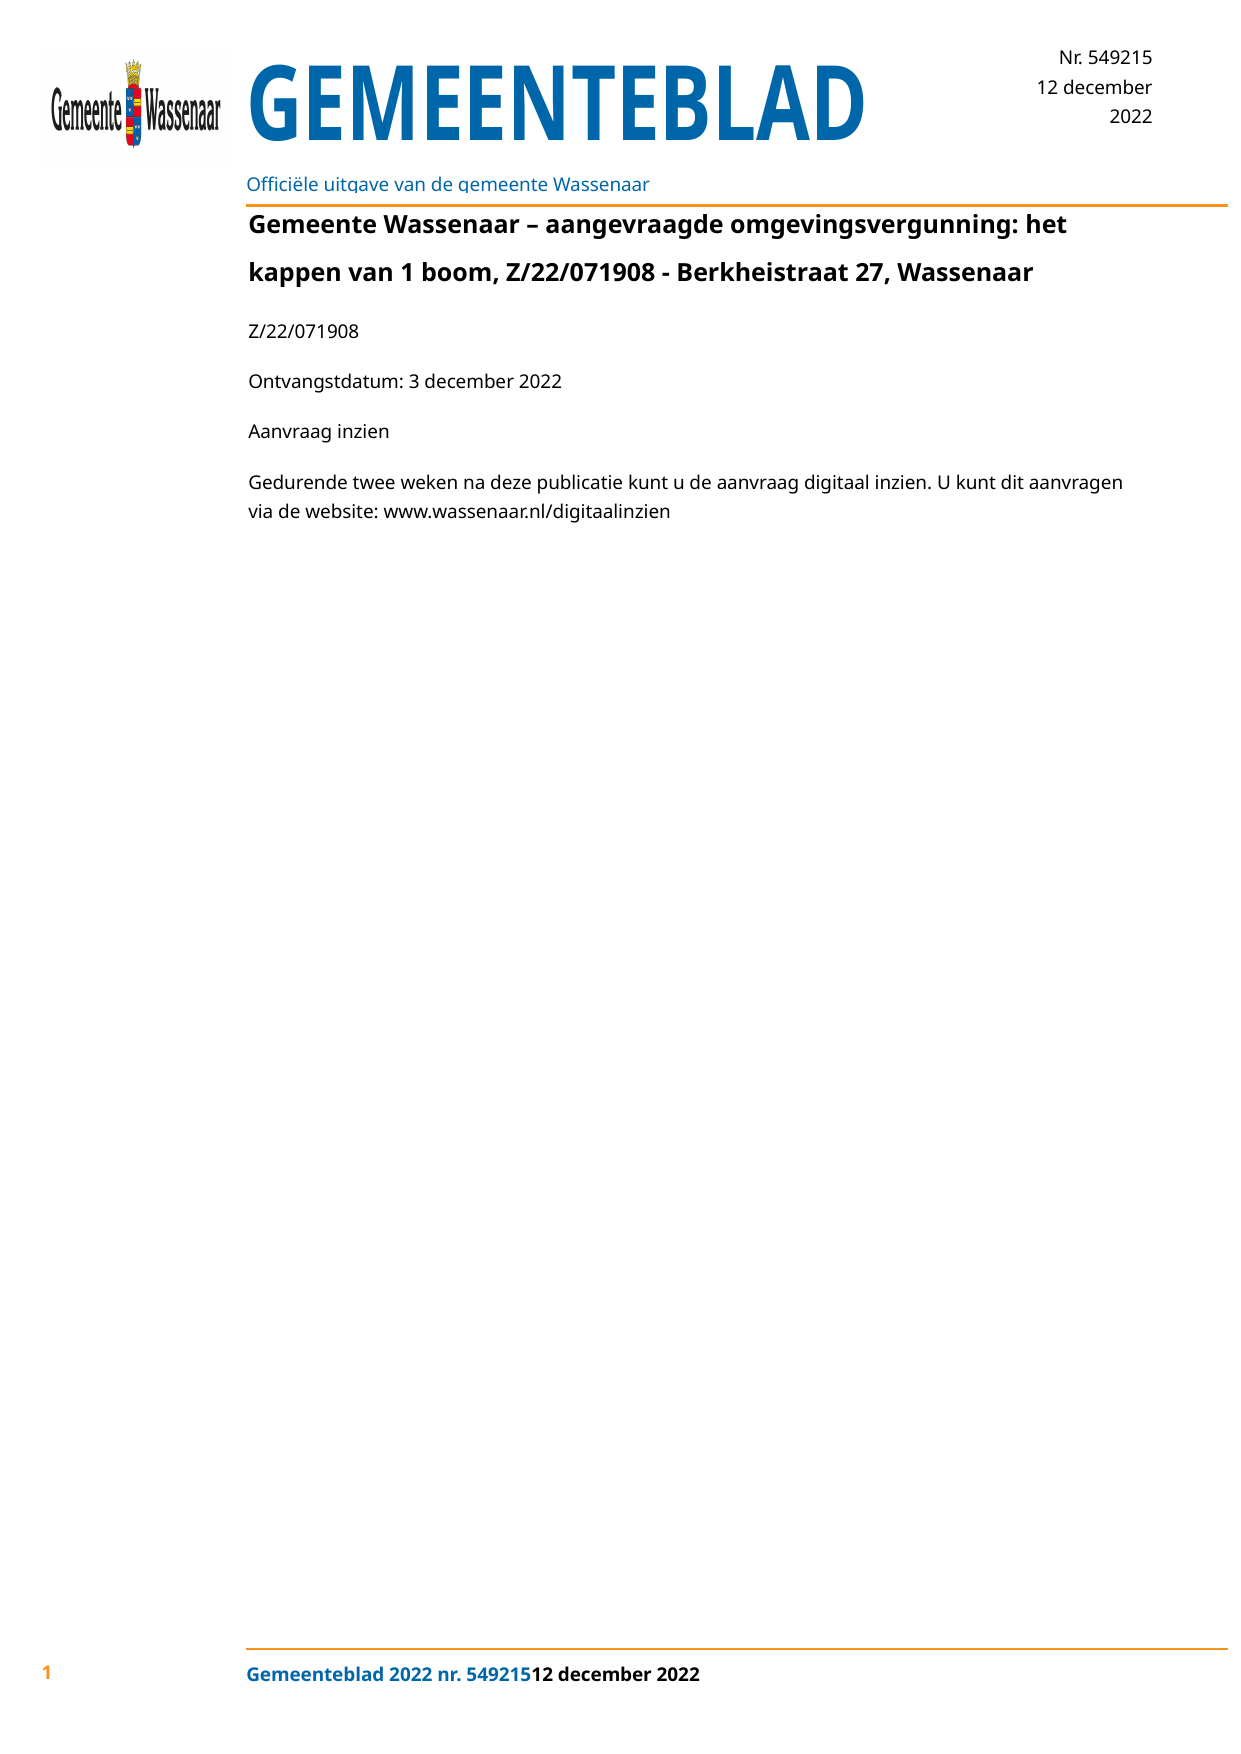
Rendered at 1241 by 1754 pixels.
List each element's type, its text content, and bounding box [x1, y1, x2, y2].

text Gemeente Wassenaar – aangevraagde omgevingsvergunning: het kappen van 1 boom, Z/22/071908 - Berkheistraat 27, Wassenaar [248, 207, 1152, 288]
text Aanvraag inzien [248, 419, 1152, 444]
picture [41, 47, 231, 172]
text Ontvangstdatum: 3 december 2022 [248, 368, 1152, 394]
text Z/22/071908 [248, 318, 1152, 344]
text Gedurende twee weken na deze publicatie kunt u de aanvraag digitaal inzien. U kunt dit aanvragen via de website: www.wassenaar.nl/digitaalinzien [248, 469, 1152, 524]
